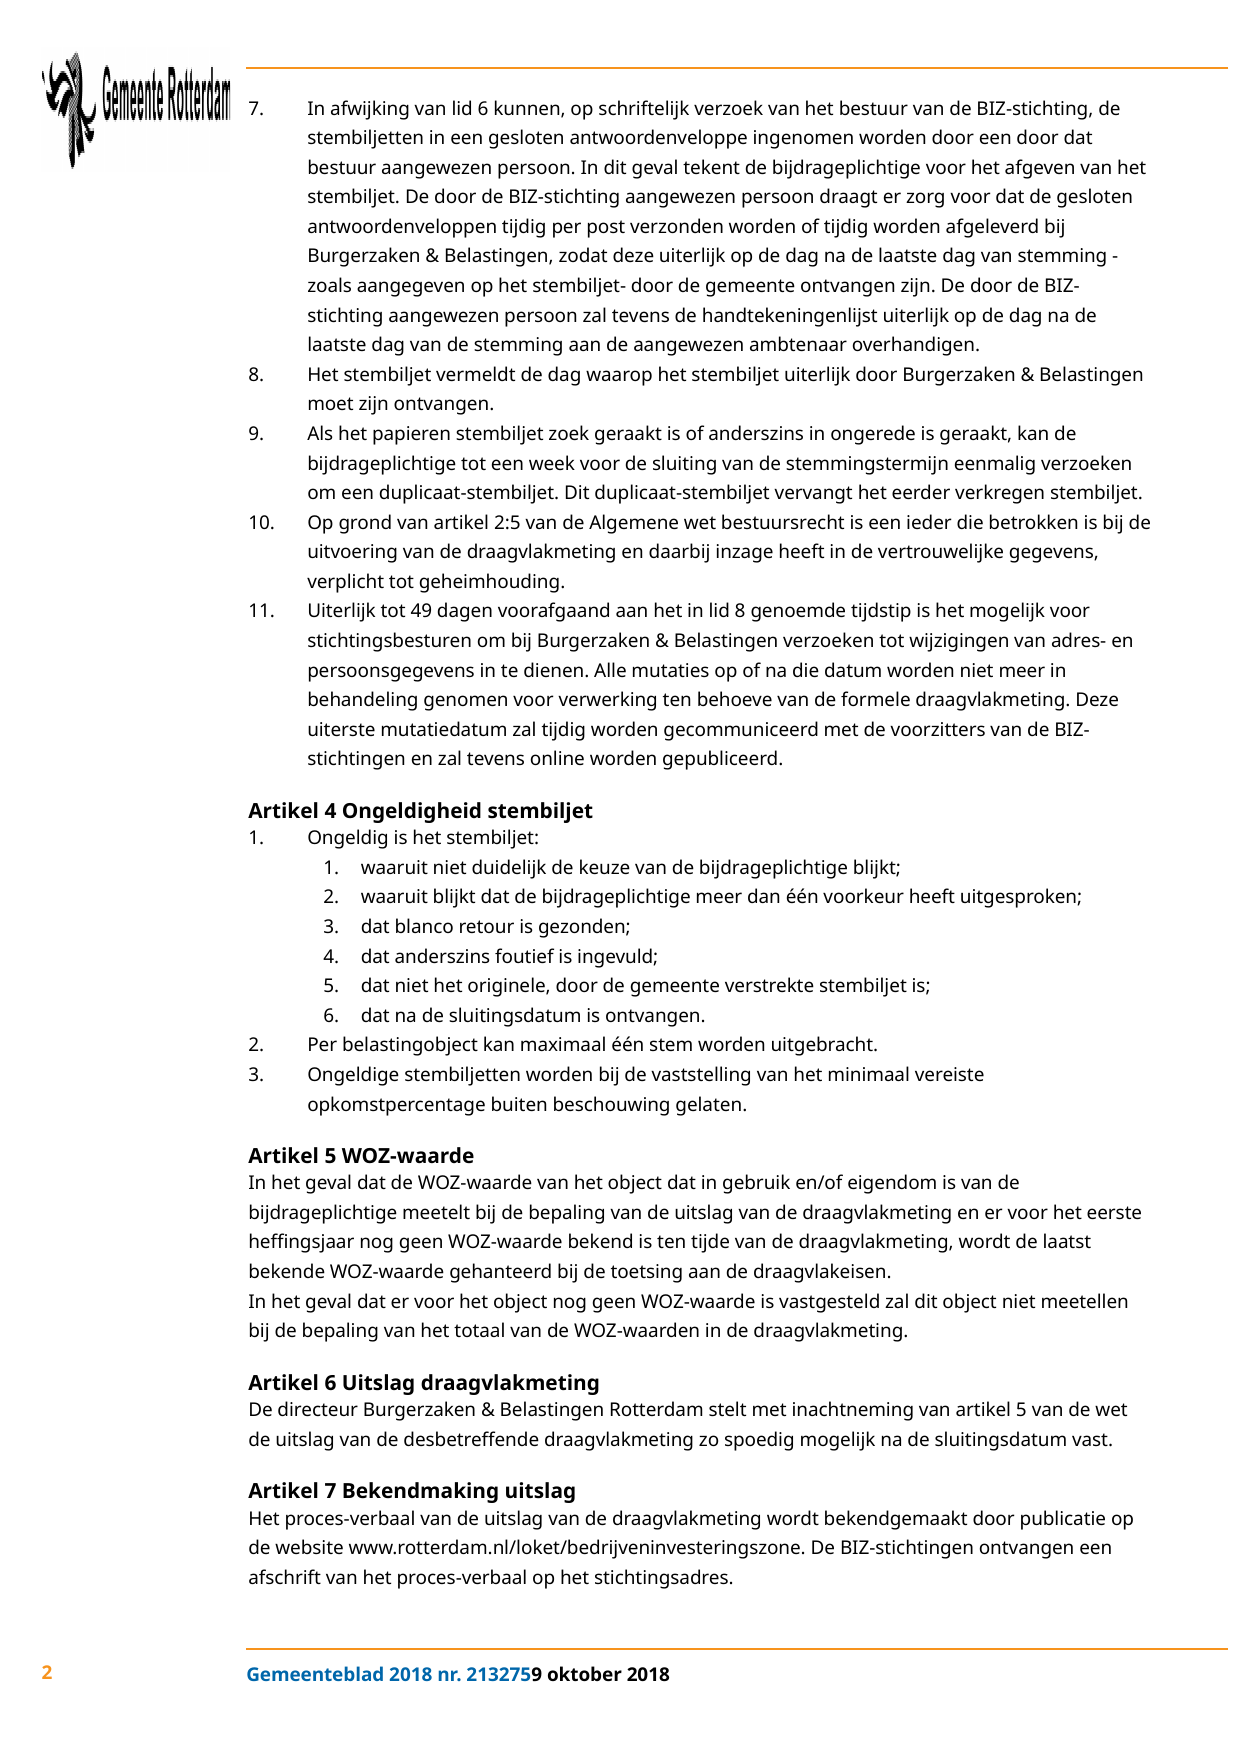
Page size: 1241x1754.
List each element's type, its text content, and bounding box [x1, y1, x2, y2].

list dat na de sluitingsdatum is ontvangen. [323, 1002, 1152, 1028]
list dat anderszins foutief is ingevuld; [323, 943, 1152, 968]
list Als het papieren stembiljet zoek geraakt is of anderszins in ongerede is geraakt, kan de bijdrageplichtige tot een week voor de sluiting van de stemmingstermijn eenmalig verzoeken om een duplicaat-stembiljet. Dit duplicaat-stembiljet vervangt het eerder verkregen stembiljet. [248, 420, 1152, 505]
list Uiterlijk tot 49 dagen voorafgaand aan het in lid 8 genoemde tijdstip is het mogelijk voor stichtingsbesturen om bij Burgerzaken & Belastingen verzoeken tot wijzigingen van adres- en persoonsgegevens in te dienen. Alle mutaties op of na die datum worden niet meer in behandeling genomen voor verwerking ten behoeve van de formele draagvlakmeting. Deze uiterste mutatiedatum zal tijdig worden gecommuniceerd met de voorzitters van de BIZ-stichtingen en zal tevens online worden gepubliceerd. [248, 598, 1152, 771]
list waaruit niet duidelijk de keuze van de bijdrageplichtige blijkt; [323, 854, 1152, 880]
list Op grond van artikel 2:5 van de Algemene wet bestuursrecht is een ieder die betrokken is bij de uitvoering van de draagvlakmeting en daarbij inzage heeft in de vertrouwelijke gegevens, verplicht tot geheimhouding. [248, 509, 1152, 594]
text Artikel 5 WOZ-waarde [248, 1141, 1152, 1169]
picture [41, 47, 231, 172]
list waaruit blijkt dat de bijdrageplichtige meer dan één voorkeur heeft uitgesproken; [323, 884, 1152, 909]
text Artikel 4 Ongeldigheid stembiljet [248, 796, 1152, 824]
list In afwijking van lid 6 kunnen, op schriftelijk verzoek van het bestuur van de BIZ-stichting, de stembiljetten in een gesloten antwoordenveloppe ingenomen worden door een door dat bestuur aangewezen persoon. In dit geval tekent de bijdrageplichtige voor het afgeven van het stembiljet. De door de BIZ-stichting aangewezen persoon draagt er zorg voor dat de gesloten antwoordenveloppen tijdig per post verzonden worden of tijdig worden afgeleverd bij Burgerzaken & Belastingen, zodat deze uiterlijk op de dag na de laatste dag van stemming - zoals aangegeven op het stembiljet- door de gemeente ontvangen zijn. De door de BIZ-stichting aangewezen persoon zal tevens de handtekeningenlijst uiterlijk op de dag na de laatste dag van de stemming aan de aangewezen ambtenaar overhandigen. [248, 95, 1152, 357]
list dat niet het originele, door de gemeente verstrekte stembiljet is; [323, 972, 1152, 998]
list dat blanco retour is gezonden; [323, 913, 1152, 939]
list Ongeldig is het stembiljet: [248, 824, 1152, 850]
text Het proces-verbaal van de uitslag van de draagvlakmeting wordt bekendgemaakt door publicatie op de website www.rotterdam.nl/loket/bedrijveninvesteringszone. De BIZ-stichtingen ontvangen een afschrift van het proces-verbaal op het stichtingsadres. [248, 1505, 1152, 1590]
list Het stembiljet vermeldt de dag waarop het stembiljet uiterlijk door Burgerzaken & Belastingen moet zijn ontvangen. [248, 361, 1152, 416]
text Artikel 6 Uitslag draagvlakmeting [248, 1368, 1152, 1396]
text In het geval dat er voor het object nog geen WOZ-waarde is vastgesteld zal dit object niet meetellen bij de bepaling van het totaal van de WOZ-waarden in de draagvlakmeting. [248, 1288, 1152, 1343]
text Artikel 7 Bekendmaking uitslag [248, 1476, 1152, 1505]
text In het geval dat de WOZ-waarde van het object dat in gebruik en/of eigendom is van de bijdrageplichtige meetelt bij de bepaling van de uitslag van de draagvlakmeting en er voor het eerste heffingsjaar nog geen WOZ-waarde bekend is ten tijde van de draagvlakmeting, wordt de laatst bekende WOZ-waarde gehanteerd bij de toetsing aan de draagvlakeisen. [248, 1169, 1152, 1284]
text De directeur Burgerzaken & Belastingen Rotterdam stelt met inachtneming van artikel 5 van de wet de uitslag van de desbetreffende draagvlakmeting zo spoedig mogelijk na de sluitingsdatum vast. [248, 1396, 1152, 1452]
list Ongeldige stembiljetten worden bij de vaststelling van het minimaal vereiste opkomstpercentage buiten beschouwing gelaten. [248, 1061, 1152, 1116]
list Per belastingobject kan maximaal één stem worden uitgebracht. [248, 1032, 1152, 1057]
